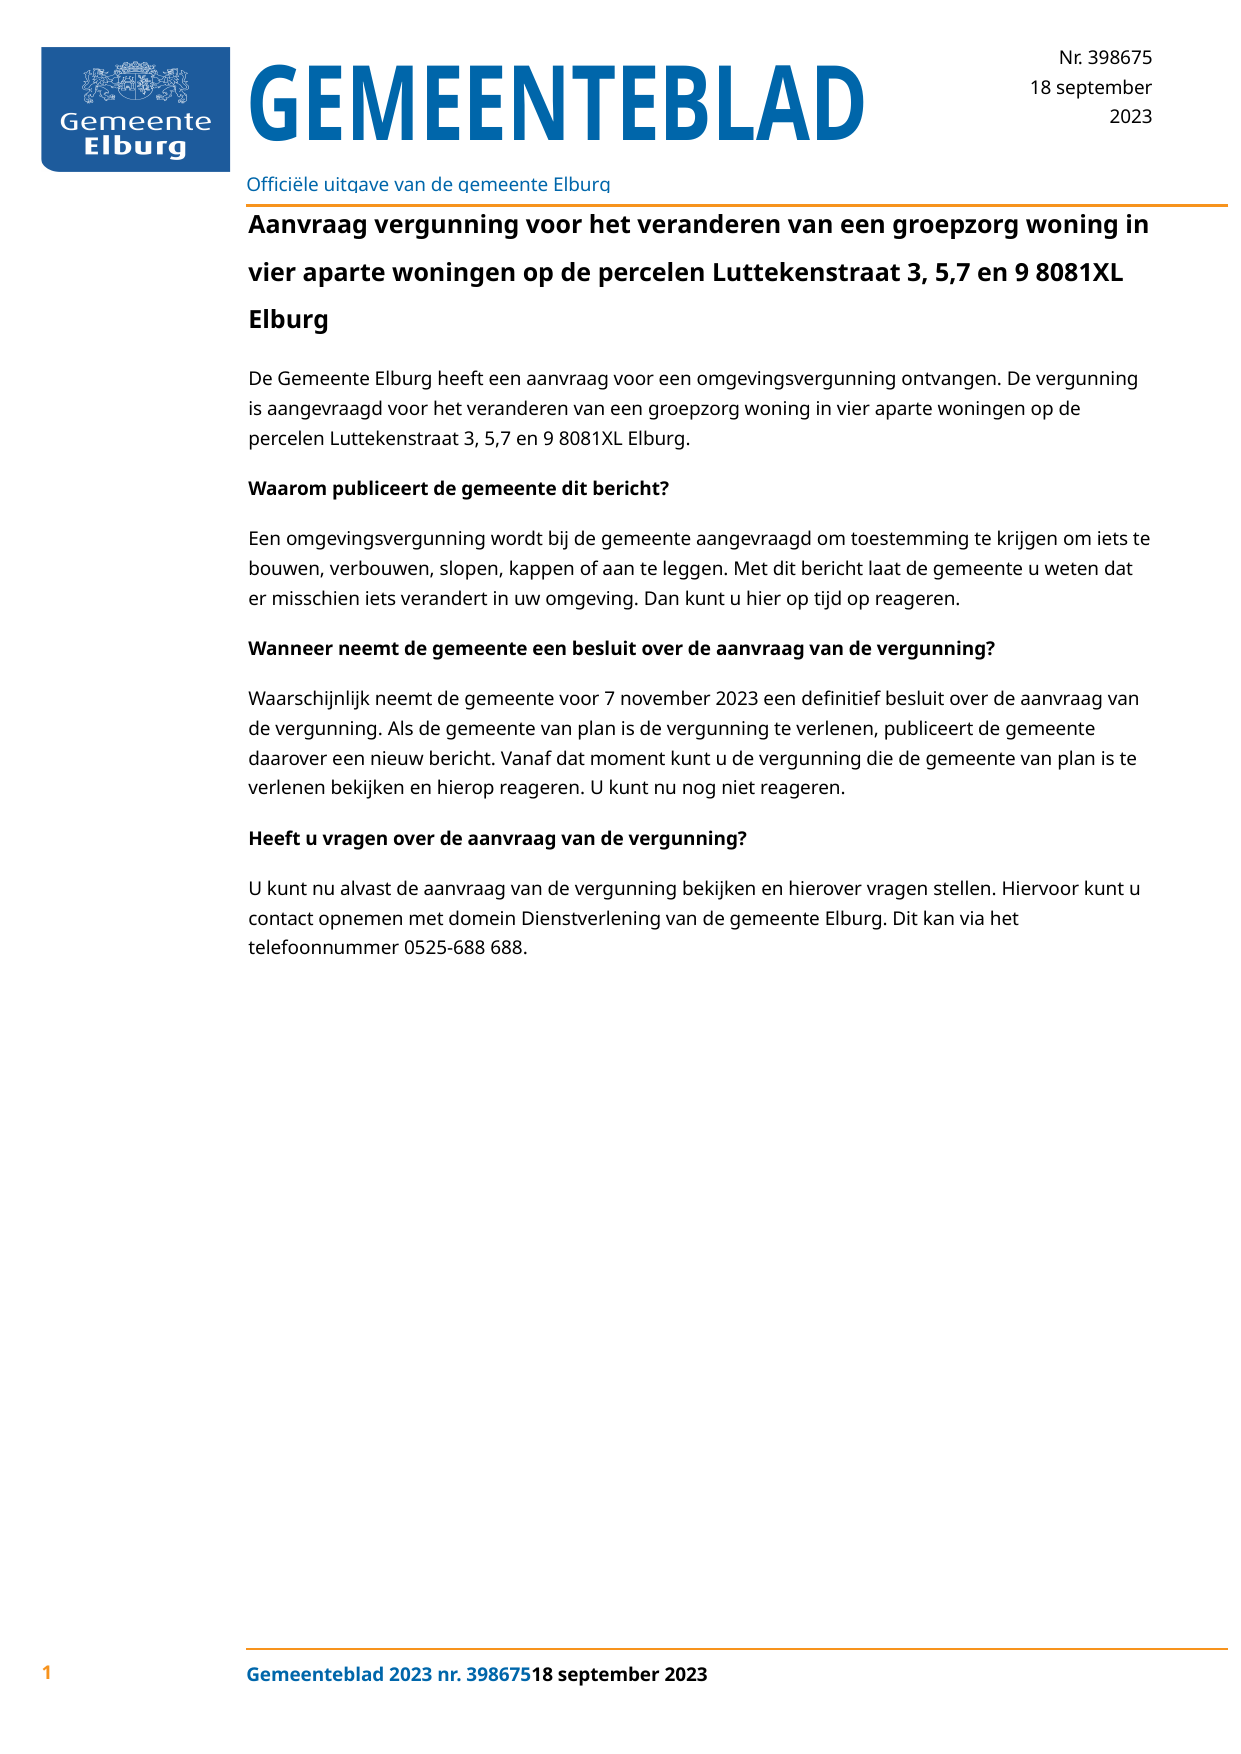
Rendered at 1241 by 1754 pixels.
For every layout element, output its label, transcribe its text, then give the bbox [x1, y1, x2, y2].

text De Gemeente Elburg heeft een aanvraag voor een omgevingsvergunning ontvangen. De vergunning is aangevraagd voor het veranderen van een groepzorg woning in vier aparte woningen op de percelen Luttekenstraat 3, 5,7 en 9 8081XL Elburg. [248, 366, 1152, 450]
text Heeft u vragen over de aanvraag van de vergunning? [248, 825, 1152, 850]
text Aanvraag vergunning voor het veranderen van een groepzorg woning in vier aparte woningen op de percelen Luttekenstraat 3, 5,7 en 9 8081XL Elburg [248, 207, 1152, 336]
text Een omgevingsvergunning wordt bij de gemeente aangevraagd om toestemming te krijgen om iets te bouwen, verbouwen, slopen, kappen of aan te leggen. Met dit bericht laat de gemeente u weten dat er misschien iets verandert in uw omgeving. Dan kunt u hier op tijd op reageren. [248, 526, 1152, 610]
text Waarom publiceert de gemeente dit bericht? [248, 475, 1152, 501]
text U kunt nu alvast de aanvraag van de vergunning bekijken en hierover vragen stellen. Hiervoor kunt u contact opnemen met domein Dienstverlening van de gemeente Elburg. Dit kan via het telefoonnummer 0525-688 688. [248, 875, 1152, 960]
text Wanneer neemt de gemeente een besluit over de aanvraag van de vergunning? [248, 635, 1152, 661]
picture [41, 47, 231, 172]
text Waarschijnlijk neemt de gemeente voor 7 november 2023 een definitief besluit over de aanvraag van de vergunning. Als de gemeente van plan is de vergunning te verlenen, publiceert de gemeente daarover een nieuw bericht. Vanaf dat moment kunt u de vergunning die de gemeente van plan is te verlenen bekijken en hierop reageren. U kunt nu nog niet reageren. [248, 686, 1152, 800]
